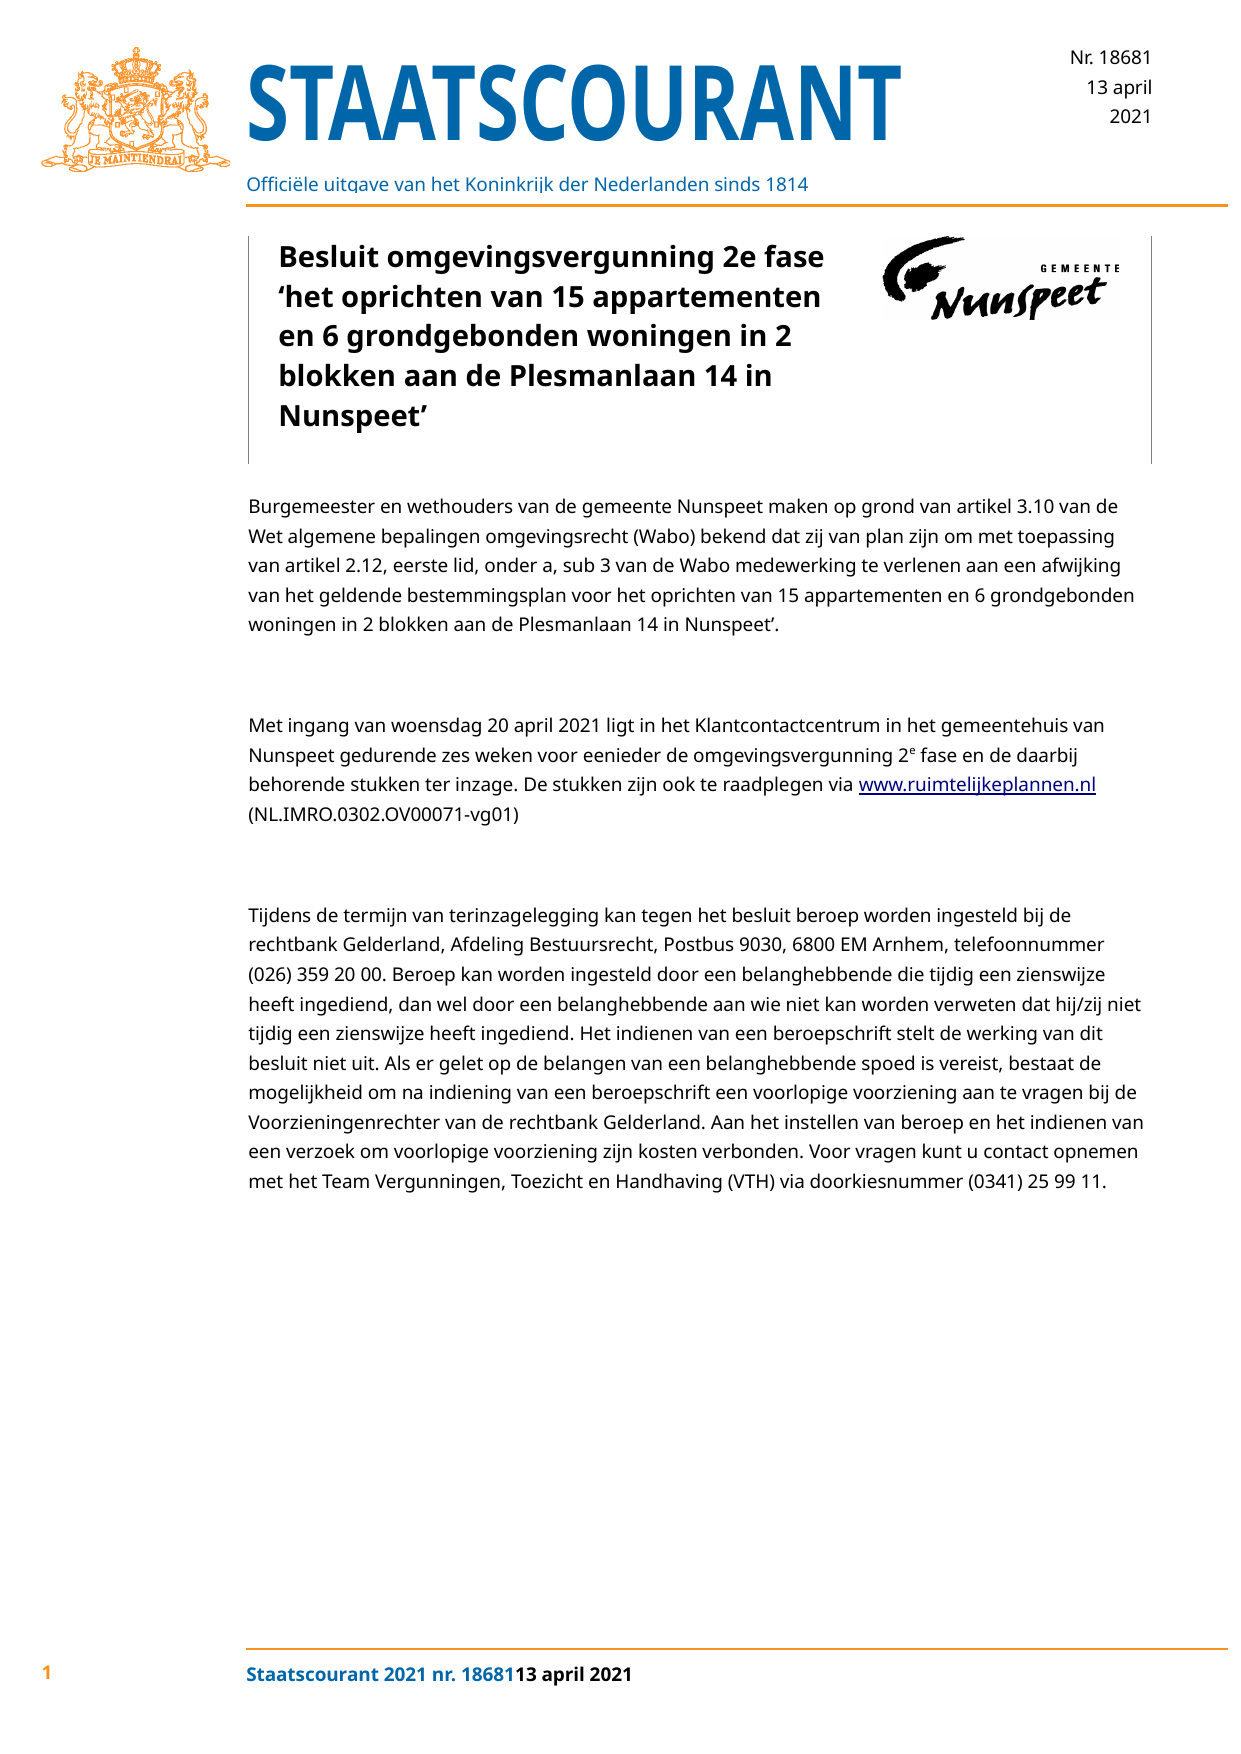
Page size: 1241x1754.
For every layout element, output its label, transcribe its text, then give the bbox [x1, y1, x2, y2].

table_header [850, 320, 1151, 464]
picture [41, 47, 231, 172]
text Tijdens de termijn van terinzagelegging kan tegen het besluit beroep worden ingesteld bij de rechtbank Gelderland, Afdeling Bestuursrecht, Postbus 9030, 6800 EM Arnhem, telefoonnummer (026) 359 20 00. Beroep kan worden ingesteld door een belanghebbende die tijdig een zienswijze heeft ingediend, dan wel door een belanghebbende aan wie niet kan worden verweten dat hij/zij niet tijdig een zienswijze heeft ingediend. Het indienen van een beroepschrift stelt de werking van dit besluit niet uit. Als er gelet op de belangen van een belanghebbende spoed is vereist, bestaat de mogelijkheid om na indiening van een beroepschrift een voorlopige voorziening aan te vragen bij de Voorzieningenrechter van de rechtbank Gelderland. Aan het instellen van beroep en het indienen van een verzoek om voorlopige voorziening zijn kosten verbonden. Voor vragen kunt u contact opnemen met het Team Vergunningen, Toezicht en Handhaving (VTH) via doorkiesnummer (0341) 25 99 11. [248, 902, 1152, 1194]
table_header [1119, 236, 1151, 319]
text Burgemeester en wethouders van de gemeente Nunspeet maken op grond van artikel 3.10 van de Wet algemene bepalingen omgevingsrecht (Wabo) bekend dat zij van plan zijn om met toepassing van artikel 2.12, eerste lid, onder a, sub 3 van de Wabo medewerking te verlenen aan een afwijking van het geldende bestemmingsplan voor het oprichten van 15 appartementen en 6 grondgebonden woningen in 2 blokken aan de Plesmanlaan 14 in Nunspeet’. [248, 493, 1152, 637]
picture [882, 236, 1119, 320]
table_header [850, 236, 882, 319]
text Met ingang van woensdag 20 april 2021 ligt in het Klantcontactcentrum in het gemeentehuis van Nunspeet gedurende zes weken voor eenieder de omgevingsvergunning 2e fase en de daarbij behorende stukken ter inzage. De stukken zijn ook te raadplegen via www.ruimtelijkeplannen.nl (NL.IMRO.0302.OV00071-vg01) [248, 712, 1152, 827]
table_header Besluit omgevingsvergunning 2e fase ‘het oprichten van 15 appartementen en 6 grondgebonden woningen in 2 blokken aan de Plesmanlaan 14 in Nunspeet’ [249, 236, 850, 464]
